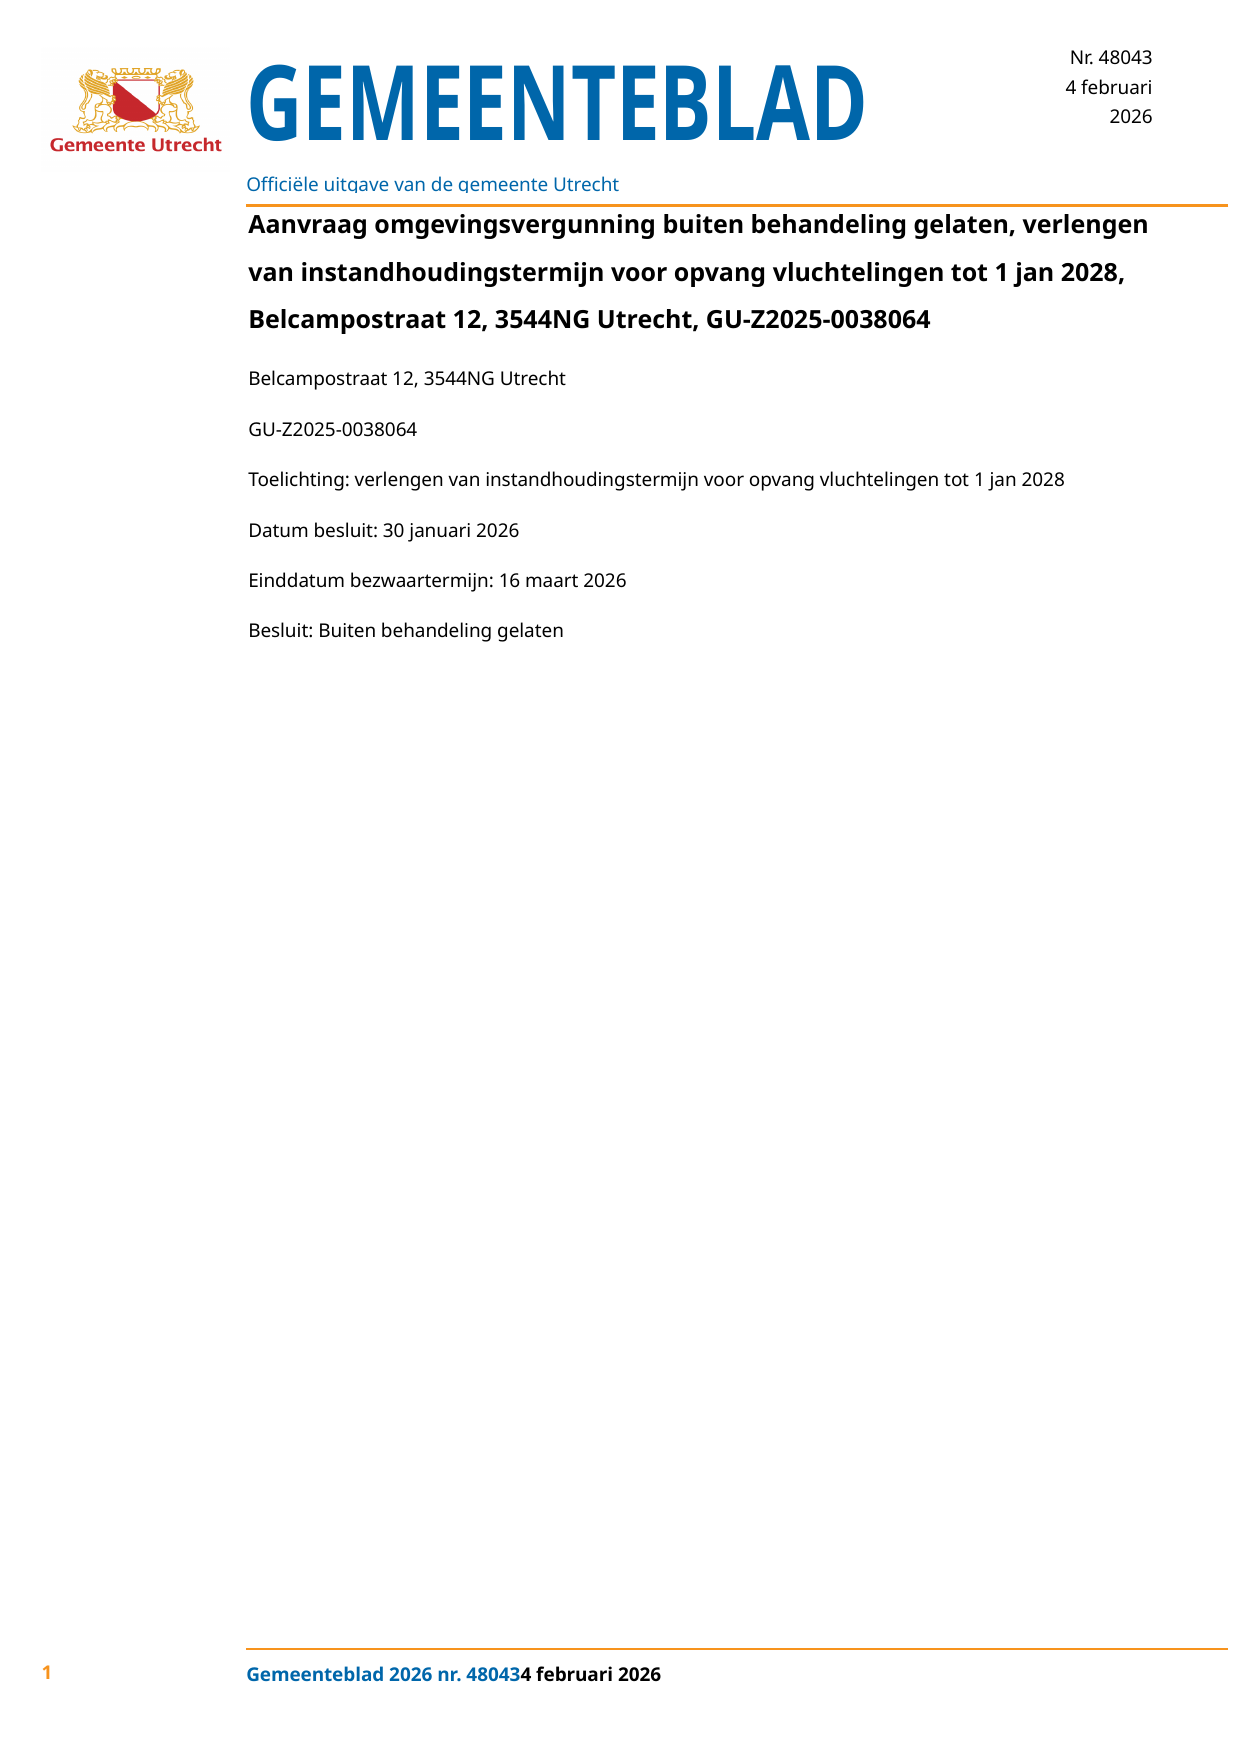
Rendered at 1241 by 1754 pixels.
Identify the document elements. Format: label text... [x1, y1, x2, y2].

text Datum besluit: 30 januari 2026 [248, 517, 1152, 542]
picture [41, 47, 231, 172]
text Besluit: Buiten behandeling gelaten [248, 618, 1152, 643]
text Aanvraag omgevingsvergunning buiten behandeling gelaten, verlengen van instandhoudingstermijn voor opvang vluchtelingen tot 1 jan 2028, Belcampostraat 12, 3544NG Utrecht, GU-Z2025-0038064 [248, 207, 1152, 336]
text Toelichting: verlengen van instandhoudingstermijn voor opvang vluchtelingen tot 1 jan 2028 [248, 466, 1152, 492]
text GU-Z2025-0038064 [248, 416, 1152, 442]
text Belcampostraat 12, 3544NG Utrecht [248, 366, 1152, 391]
text Einddatum bezwaartermijn: 16 maart 2026 [248, 567, 1152, 593]
